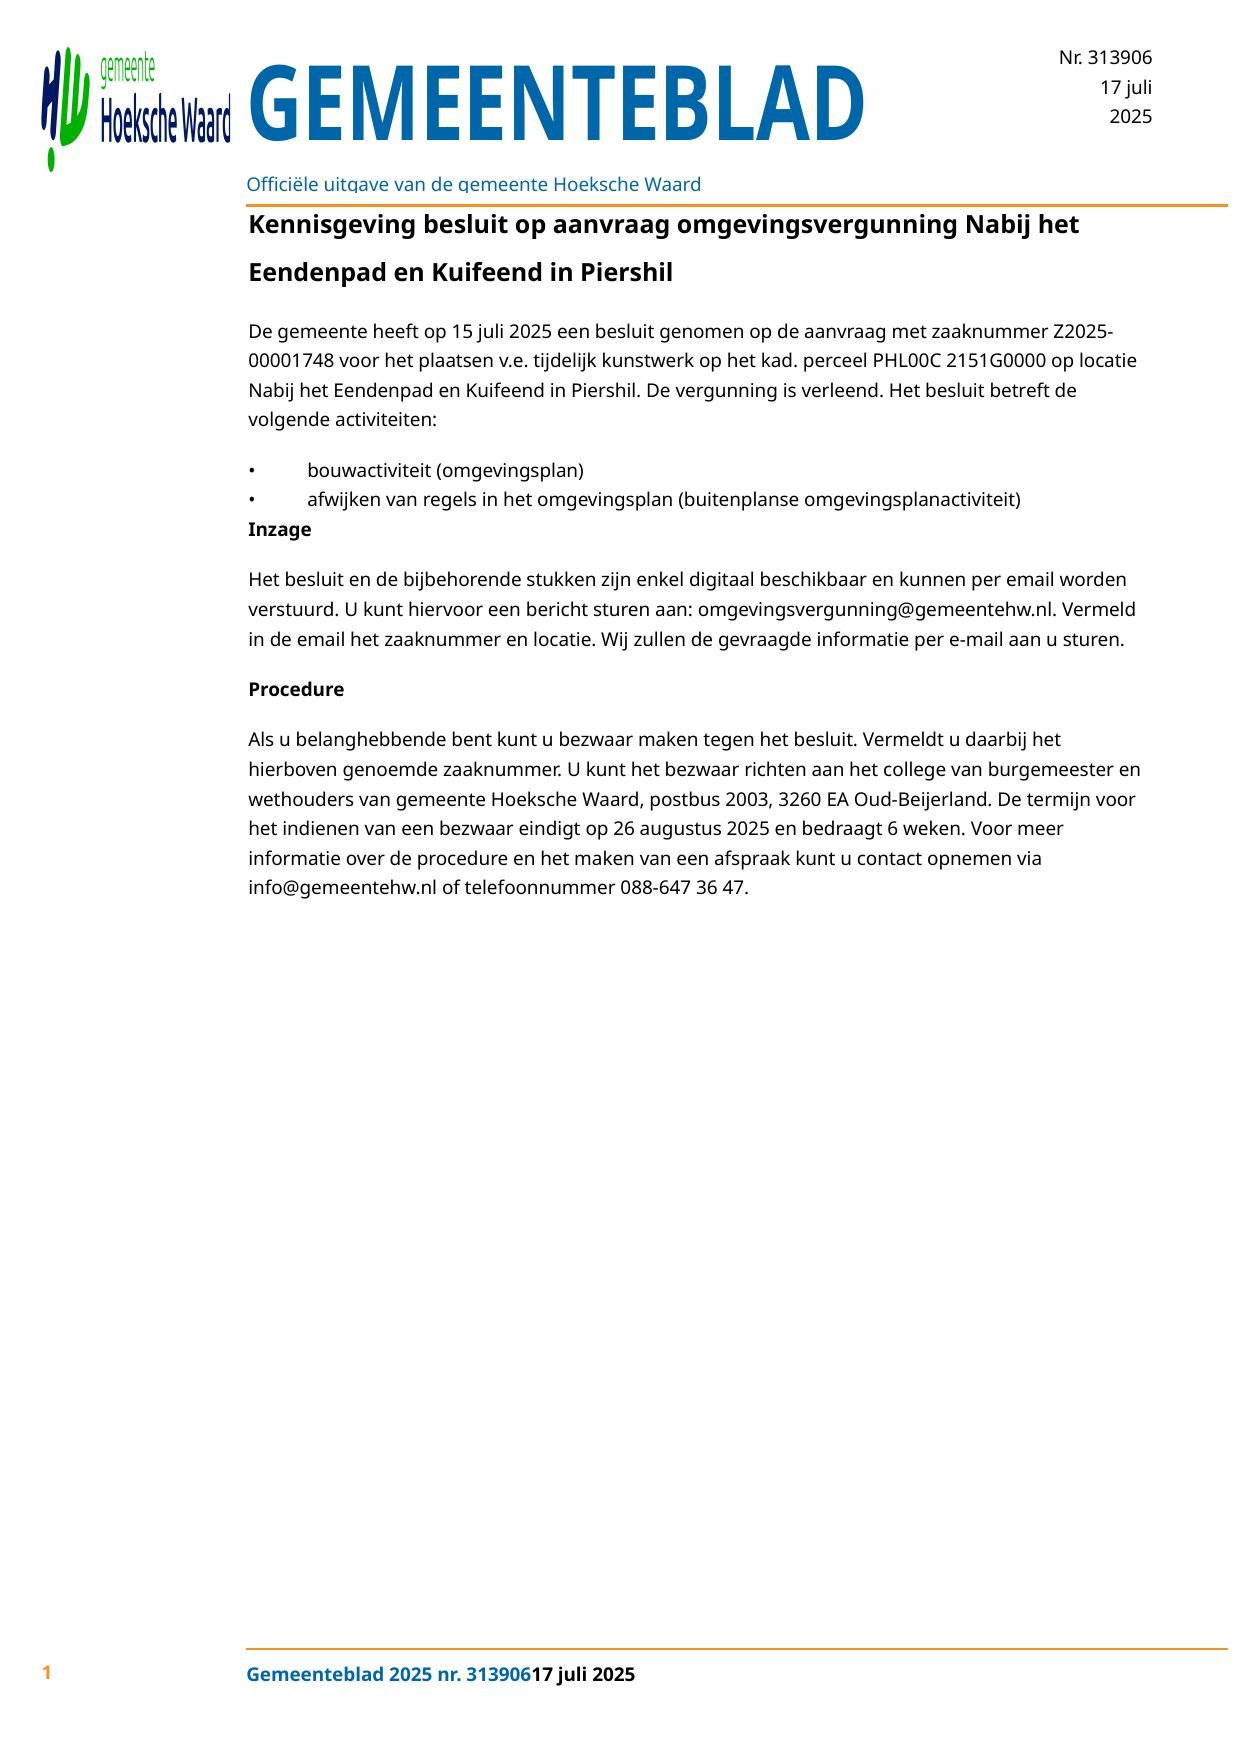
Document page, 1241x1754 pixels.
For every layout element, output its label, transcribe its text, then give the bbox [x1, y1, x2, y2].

picture [41, 47, 231, 172]
text Het besluit en de bijbehorende stukken zijn enkel digitaal beschikbaar en kunnen per email worden verstuurd. U kunt hiervoor een bericht sturen aan: omgevingsvergunning@gemeentehw.nl. Vermeld in de email het zaaknummer en locatie. Wij zullen de gevraagde informatie per e-mail aan u sturen. [248, 567, 1152, 652]
text De gemeente heeft op 15 juli 2025 een besluit genomen op de aanvraag met zaaknummer Z2025-00001748 voor het plaatsen v.e. tijdelijk kunstwerk op het kad. perceel PHL00C 2151G0000 op locatie Nabij het Eendenpad en Kuifeend in Piershil. De vergunning is verleend. Het besluit betreft de volgende activiteiten: [248, 318, 1152, 432]
text Procedure [248, 676, 1152, 702]
list afwijken van regels in het omgevingsplan (buitenplanse omgevingsplanactiviteit) [248, 487, 1152, 512]
text Kennisgeving besluit op aanvraag omgevingsvergunning Nabij het Eendenpad en Kuifeend in Piershil [248, 207, 1152, 288]
text Inzage [248, 516, 1152, 542]
text Als u belanghebbende bent kunt u bezwaar maken tegen het besluit. Vermeldt u daarbij het hierboven genoemde zaaknummer. U kunt het bezwaar richten aan het college van burgemeester en wethouders van gemeente Hoeksche Waard, postbus 2003, 3260 EA Oud-Beijerland. De termijn voor het indienen van een bezwaar eindigt op 26 augustus 2025 en bedraagt 6 weken. Voor meer informatie over de procedure en het maken van een afspraak kunt u contact opnemen via info@gemeentehw.nl of telefoonnummer 088-647 36 47. [248, 727, 1152, 900]
list bouwactiviteit (omgevingsplan) [248, 457, 1152, 483]
